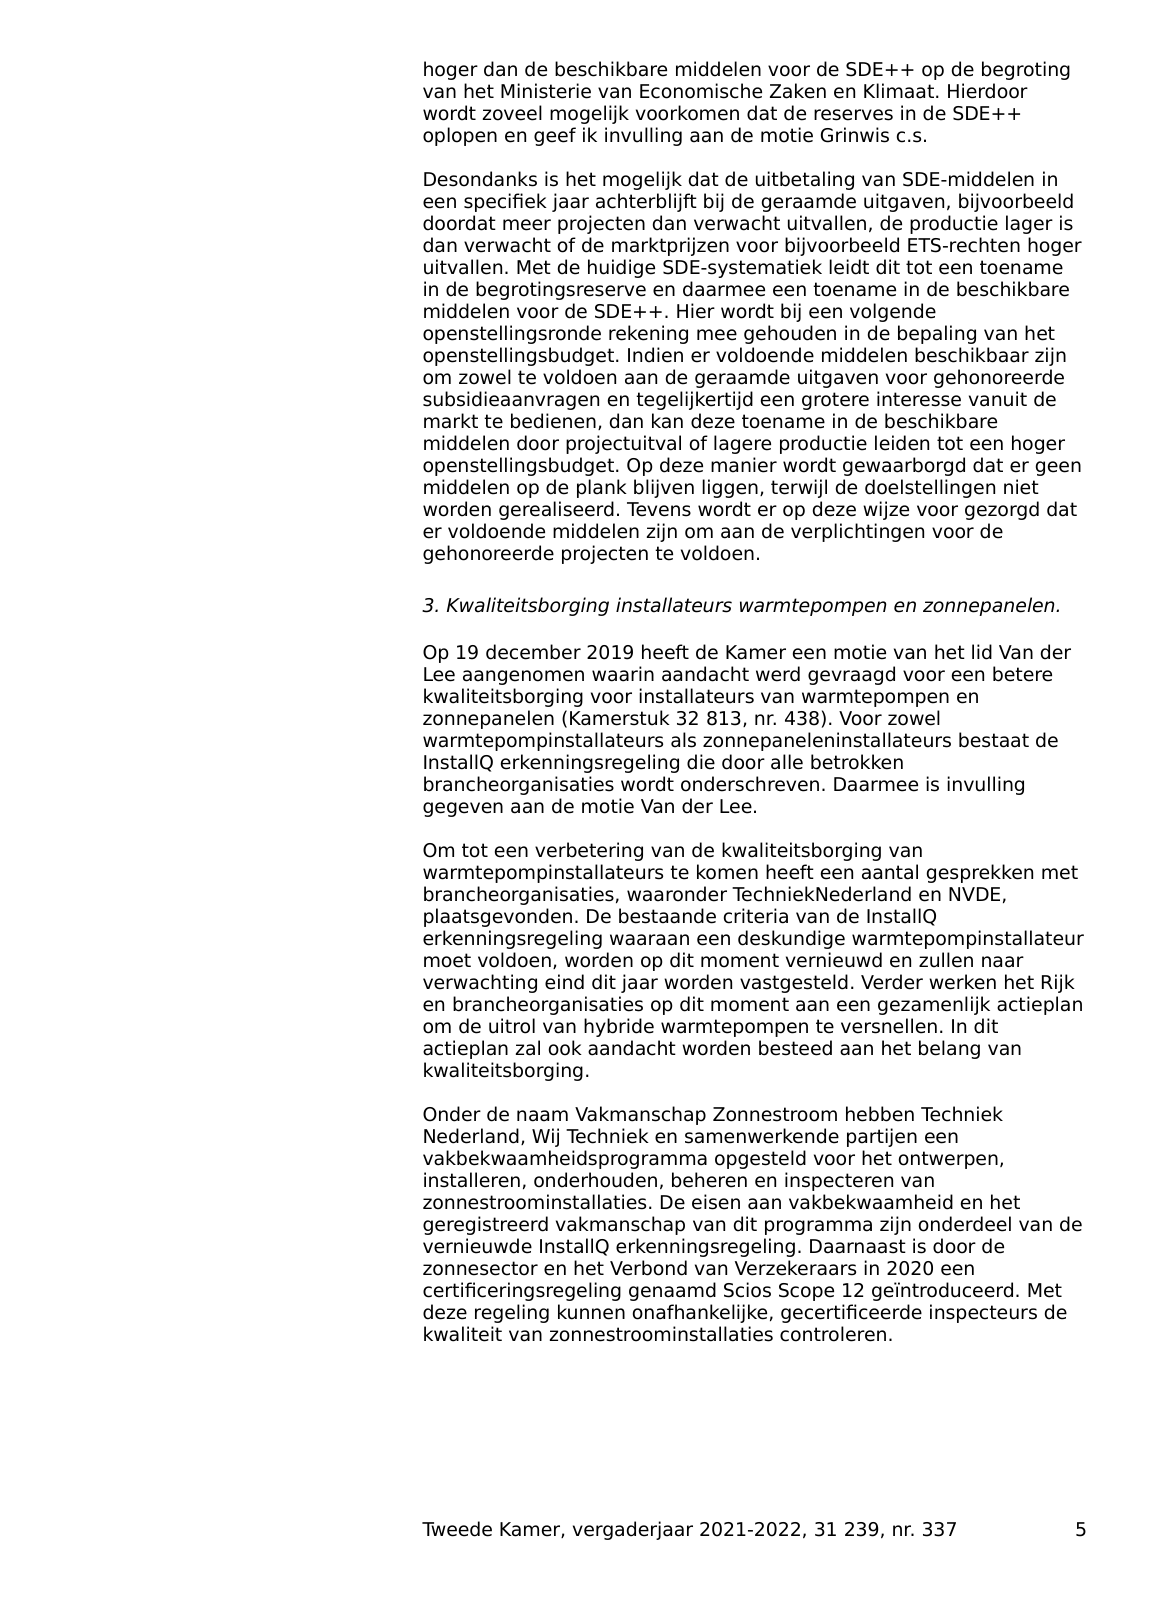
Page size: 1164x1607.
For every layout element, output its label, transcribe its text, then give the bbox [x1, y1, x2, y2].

text hoger dan de beschikbare middelen voor de SDE++ op de begroting van het Ministerie van Economische Zaken en Klimaat. Hierdoor wordt zoveel mogelijk voorkomen dat de reserves in de SDE++ oplopen en geef ik invulling aan de motie Grinwis c.s. [422, 59, 1087, 147]
text Desondanks is het mogelijk dat de uitbetaling van SDE-middelen in een specifiek jaar achterblijft bij de geraamde uitgaven, bijvoorbeeld doordat meer projecten dan verwacht uitvallen, de productie lager is dan verwacht of de marktprijzen voor bijvoorbeeld ETS-rechten hoger uitvallen. Met de huidige SDE-systematiek leidt dit tot een toename in de begrotingsreserve en daarmee een toename in de beschikbare middelen voor de SDE++. Hier wordt bij een volgende openstellingsronde rekening mee gehouden in de bepaling van het openstellingsbudget. Indien er voldoende middelen beschikbaar zijn om zowel te voldoen aan de geraamde uitgaven voor gehonoreerde subsidieaanvragen en tegelijkertijd een grotere interesse vanuit de markt te bedienen, dan kan deze toename in de beschikbare middelen door projectuitval of lagere productie leiden tot een hoger openstellingsbudget. Op deze manier wordt gewaarborgd dat er geen middelen op de plank blijven liggen, terwijl de doelstellingen niet worden gerealiseerd. Tevens wordt er op deze wijze voor gezorgd dat er voldoende middelen zijn om aan de verplichtingen voor de gehonoreerde projecten te voldoen. [422, 169, 1087, 565]
text Onder de naam Vakmanschap Zonnestroom hebben Techniek Nederland, Wij Techniek en samenwerkende partijen een vakbekwaamheidsprogramma opgesteld voor het ontwerpen, installeren, onderhouden, beheren en inspecteren van zonnestroominstallaties. De eisen aan vakbekwaamheid en het geregistreerd vakmanschap van dit programma zijn onderdeel van de vernieuwde InstallQ erkenningsregeling. Daarnaast is door de zonnesector en het Verbond van Verzekeraars in 2020 een certificeringsregeling genaamd Scios Scope 12 geïntroduceerd. Met deze regeling kunnen onafhankelijke, gecertificeerde inspecteurs de kwaliteit van zonnestroominstallaties controleren. [422, 1104, 1087, 1346]
text Op 19 december 2019 heeft de Kamer een motie van het lid Van der Lee aangenomen waarin aandacht werd gevraagd voor een betere kwaliteitsborging voor installateurs van warmtepompen en zonnepanelen (Kamerstuk 32 813, nr. 438). Voor zowel warmtepompinstallateurs als zonnepaneleninstallateurs bestaat de InstallQ erkenningsregeling die door alle betrokken brancheorganisaties wordt onderschreven. Daarmee is invulling gegeven aan de motie Van der Lee. [422, 642, 1087, 818]
subtitle 3. Kwaliteitsborging installateurs warmtepompen en zonnepanelen. [422, 595, 1087, 617]
text Om tot een verbetering van de kwaliteitsborging van warmtepompinstallateurs te komen heeft een aantal gesprekken met brancheorganisaties, waaronder TechniekNederland en NVDE, plaatsgevonden. De bestaande criteria van de InstallQ erkenningsregeling waaraan een deskundige warmtepompinstallateur moet voldoen, worden op dit moment vernieuwd en zullen naar verwachting eind dit jaar worden vastgesteld. Verder werken het Rijk en brancheorganisaties op dit moment aan een gezamenlijk actieplan om de uitrol van hybride warmtepompen te versnellen. In dit actieplan zal ook aandacht worden besteed aan het belang van kwaliteitsborging. [422, 840, 1087, 1082]
